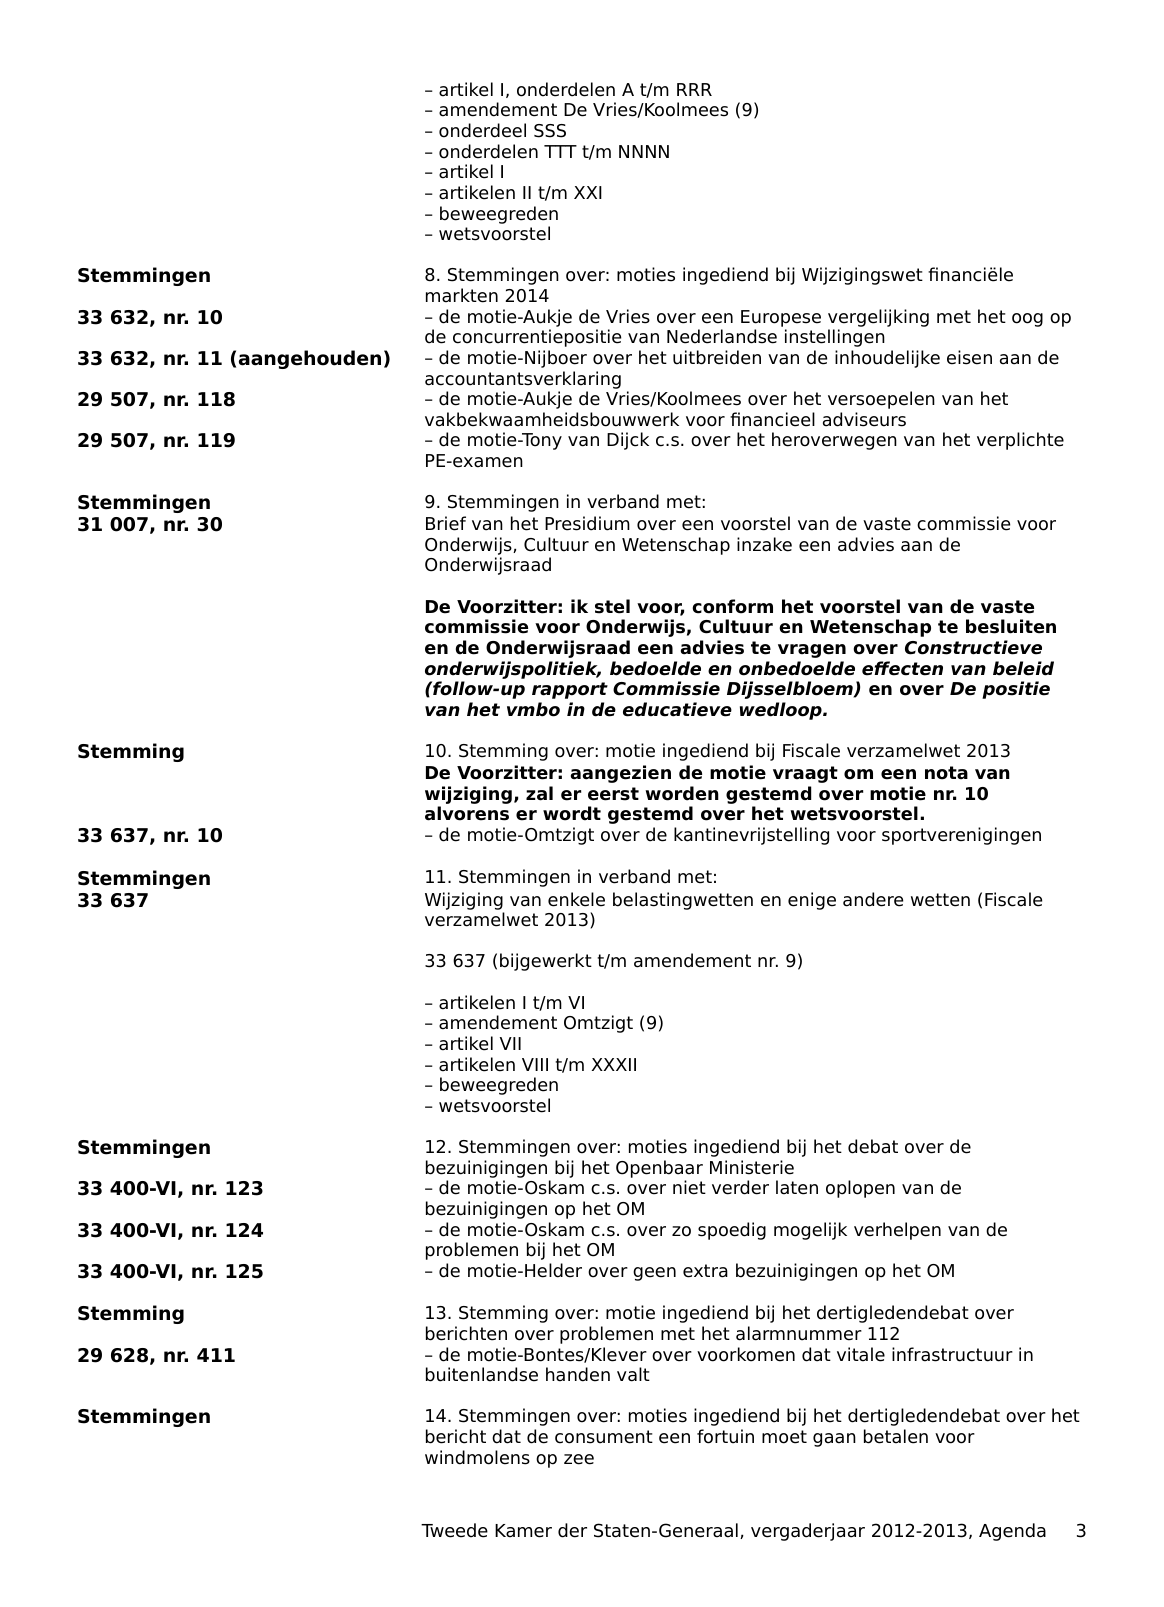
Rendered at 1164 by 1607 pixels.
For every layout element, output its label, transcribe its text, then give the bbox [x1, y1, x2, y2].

table_cell – de motie-Nijboer over het uitbreiden van de inhoudelijke eisen aan de accountantsverklaring [418, 348, 1087, 389]
table_cell – onderdelen TTT t/m NNNN [418, 142, 1087, 162]
table_cell [77, 80, 401, 100]
table_cell – de motie-Bontes/Klever over voorkomen dat vitale infrastructuur in buitenlandse handen valt [418, 1345, 1087, 1386]
table_cell [77, 576, 401, 597]
table_cell [418, 245, 1087, 265]
table_cell – de motie-Aukje de Vries over een Europese vergelijking met het oog op de concurrentiepositie van Nederlandse instellingen [418, 307, 1087, 348]
table_cell [401, 348, 418, 389]
table_cell [418, 1386, 1087, 1406]
table_cell 33 400-VI, nr. 125 [77, 1261, 401, 1283]
table_cell [401, 951, 418, 972]
table_cell [401, 1034, 418, 1054]
table_cell [418, 972, 1087, 993]
table_cell – beweegreden [418, 204, 1087, 224]
table_cell 29 507, nr. 118 [77, 389, 401, 430]
table_cell 13. Stemming over: motie ingediend bij het dertigledendebat over berichten over problemen met het alarmnummer 112 [418, 1303, 1087, 1344]
table_cell [77, 993, 401, 1013]
table_cell [77, 847, 401, 867]
table_cell [77, 972, 401, 993]
table_cell Stemmingen [77, 492, 401, 514]
table_cell [401, 1220, 418, 1261]
table_cell 12. Stemmingen over: moties ingediend bij het debat over de bezuinigingen bij het Openbaar Ministerie [418, 1137, 1087, 1178]
table_cell [401, 514, 418, 576]
table_cell [401, 472, 418, 492]
table_cell [77, 1116, 401, 1137]
table_cell 33 637 (bijgewerkt t/m amendement nr. 9) [418, 951, 1087, 972]
table_cell [77, 1096, 401, 1116]
table_cell [77, 1034, 401, 1054]
table_cell [77, 204, 401, 224]
table_cell [401, 1283, 418, 1303]
table_cell 9. Stemmingen in verband met: [418, 492, 1087, 514]
table_cell [418, 1283, 1087, 1303]
table_cell [77, 59, 401, 80]
table_cell 33 400-VI, nr. 123 [77, 1178, 401, 1219]
table_cell [401, 307, 418, 348]
table_cell [401, 492, 418, 514]
table_cell [401, 1406, 418, 1468]
table_cell [401, 121, 418, 142]
table_cell [77, 100, 401, 121]
table_cell [401, 1303, 418, 1344]
table_cell [401, 245, 418, 265]
table_cell – artikelen I t/m VI [418, 993, 1087, 1013]
table_cell [401, 1075, 418, 1096]
table_cell [77, 162, 401, 183]
table_cell [401, 1116, 418, 1137]
table_cell [401, 825, 418, 847]
table_cell [401, 430, 418, 472]
table_cell Stemming [77, 1303, 401, 1344]
table_cell Stemmingen [77, 1137, 401, 1178]
table_cell [401, 1055, 418, 1075]
table_cell – wetsvoorstel [418, 224, 1087, 245]
table_cell Stemmingen [77, 868, 401, 889]
table_cell – onderdeel SSS [418, 121, 1087, 142]
table_cell [401, 1096, 418, 1116]
table_cell [77, 472, 401, 492]
table_cell [401, 741, 418, 763]
table_cell [77, 224, 401, 245]
table_cell [401, 80, 418, 100]
table_cell [401, 931, 418, 951]
table_cell [77, 1075, 401, 1096]
table_cell [401, 1386, 418, 1406]
table_cell [77, 142, 401, 162]
table_cell [401, 162, 418, 183]
table_cell [401, 890, 418, 931]
table_cell [77, 1283, 401, 1303]
table_cell [401, 576, 418, 597]
table_cell [401, 224, 418, 245]
table_cell De Voorzitter: aangezien de motie vraagt om een nota van wijziging, zal er eerst worden gestemd over motie nr. 10 alvorens er wordt gestemd over het wetsvoorstel. [418, 763, 1087, 825]
table_cell – artikel I [418, 162, 1087, 183]
table_cell – artikelen II t/m XXI [418, 183, 1087, 203]
table_cell [401, 100, 418, 121]
table_cell – de motie-Oskam c.s. over niet verder laten oplopen van de bezuinigingen op het OM [418, 1178, 1087, 1219]
table_cell [77, 1386, 401, 1406]
table_cell [401, 204, 418, 224]
table_cell 10. Stemming over: motie ingediend bij Fiscale verzamelwet 2013 [418, 741, 1087, 763]
table_cell [401, 389, 418, 430]
table_cell 33 637, nr. 10 [77, 825, 401, 847]
table_cell [401, 1013, 418, 1034]
table_cell 33 632, nr. 10 [77, 307, 401, 348]
table_cell Stemmingen [77, 265, 401, 307]
table_cell [77, 245, 401, 265]
table_cell – artikel VII [418, 1034, 1087, 1054]
table_cell – beweegreden [418, 1075, 1087, 1096]
table_cell – de motie-Helder over geen extra bezuinigingen op het OM [418, 1261, 1087, 1283]
table_cell [401, 1178, 418, 1219]
table_cell 33 637 [77, 890, 401, 931]
table_cell De Voorzitter: ik stel voor, conform het voorstel van de vaste commissie voor Onderwijs, Cultuur en Wetenschap te besluiten en de Onderwijsraad een advies te vragen over Constructieve onderwijspolitiek, bedoelde en onbedoelde effecten van beleid (follow-up rapport Commissie Dijsselbloem) en over De positie van het vmbo in de educatieve wedloop. [418, 597, 1087, 720]
table_cell Brief van het Presidium over een voorstel van de vaste commissie voor Onderwijs, Cultuur en Wetenschap inzake een advies aan de Onderwijsraad [418, 514, 1087, 576]
table_cell [418, 1116, 1087, 1137]
table_cell [418, 59, 1087, 80]
table_cell [418, 576, 1087, 597]
table_cell [418, 472, 1087, 492]
table_cell [77, 183, 401, 203]
table_cell [77, 1013, 401, 1034]
table_cell [401, 763, 418, 825]
table_cell [401, 183, 418, 203]
table_cell 11. Stemmingen in verband met: [418, 868, 1087, 889]
table_cell – de motie-Omtzigt over de kantinevrijstelling voor sportverenigingen [418, 825, 1087, 847]
table_cell 29 628, nr. 411 [77, 1345, 401, 1386]
table_cell [418, 847, 1087, 867]
table_cell – amendement Omtzigt (9) [418, 1013, 1087, 1034]
table_cell – de motie-Aukje de Vries/Koolmees over het versoepelen van het vakbekwaamheidsbouwwerk voor financieel adviseurs [418, 389, 1087, 430]
table_cell [77, 951, 401, 972]
table_cell [77, 720, 401, 741]
table_cell – artikel I, onderdelen A t/m RRR [418, 80, 1087, 100]
table_cell [418, 931, 1087, 951]
table_cell [401, 868, 418, 889]
table_cell – de motie-Tony van Dijck c.s. over het heroverwegen van het verplichte PE-examen [418, 430, 1087, 472]
table_cell [77, 931, 401, 951]
table_cell 33 632, nr. 11 (aangehouden) [77, 348, 401, 389]
table_cell Stemming [77, 741, 401, 763]
table_cell [77, 1055, 401, 1075]
table_cell 14. Stemmingen over: moties ingediend bij het dertigledendebat over het bericht dat de consument een fortuin moet gaan betalen voor windmolens op zee [418, 1406, 1087, 1468]
table_cell [401, 1261, 418, 1283]
table_cell 31 007, nr. 30 [77, 514, 401, 576]
table_cell [77, 121, 401, 142]
table_cell – wetsvoorstel [418, 1096, 1087, 1116]
table_cell 29 507, nr. 119 [77, 430, 401, 472]
table_cell [401, 1345, 418, 1386]
table_cell Wijziging van enkele belastingwetten en enige andere wetten (Fiscale verzamelwet 2013) [418, 890, 1087, 931]
table_cell [401, 142, 418, 162]
table_cell [77, 763, 401, 825]
table_cell – amendement De Vries/Koolmees (9) [418, 100, 1087, 121]
table_cell 8. Stemmingen over: moties ingediend bij Wijzigingswet financiële markten 2014 [418, 265, 1087, 307]
table_cell [401, 993, 418, 1013]
table_cell Stemmingen [77, 1406, 401, 1468]
table_cell – artikelen VIII t/m XXXII [418, 1055, 1087, 1075]
table_cell [418, 720, 1087, 741]
table_cell [401, 265, 418, 307]
table_cell [401, 847, 418, 867]
table_cell [401, 59, 418, 80]
table_cell [401, 597, 418, 720]
table_cell 33 400-VI, nr. 124 [77, 1220, 401, 1261]
table_cell [401, 1137, 418, 1178]
table_cell [77, 597, 401, 720]
table_cell [401, 720, 418, 741]
table_cell [401, 972, 418, 993]
table_cell – de motie-Oskam c.s. over zo spoedig mogelijk verhelpen van de problemen bij het OM [418, 1220, 1087, 1261]
